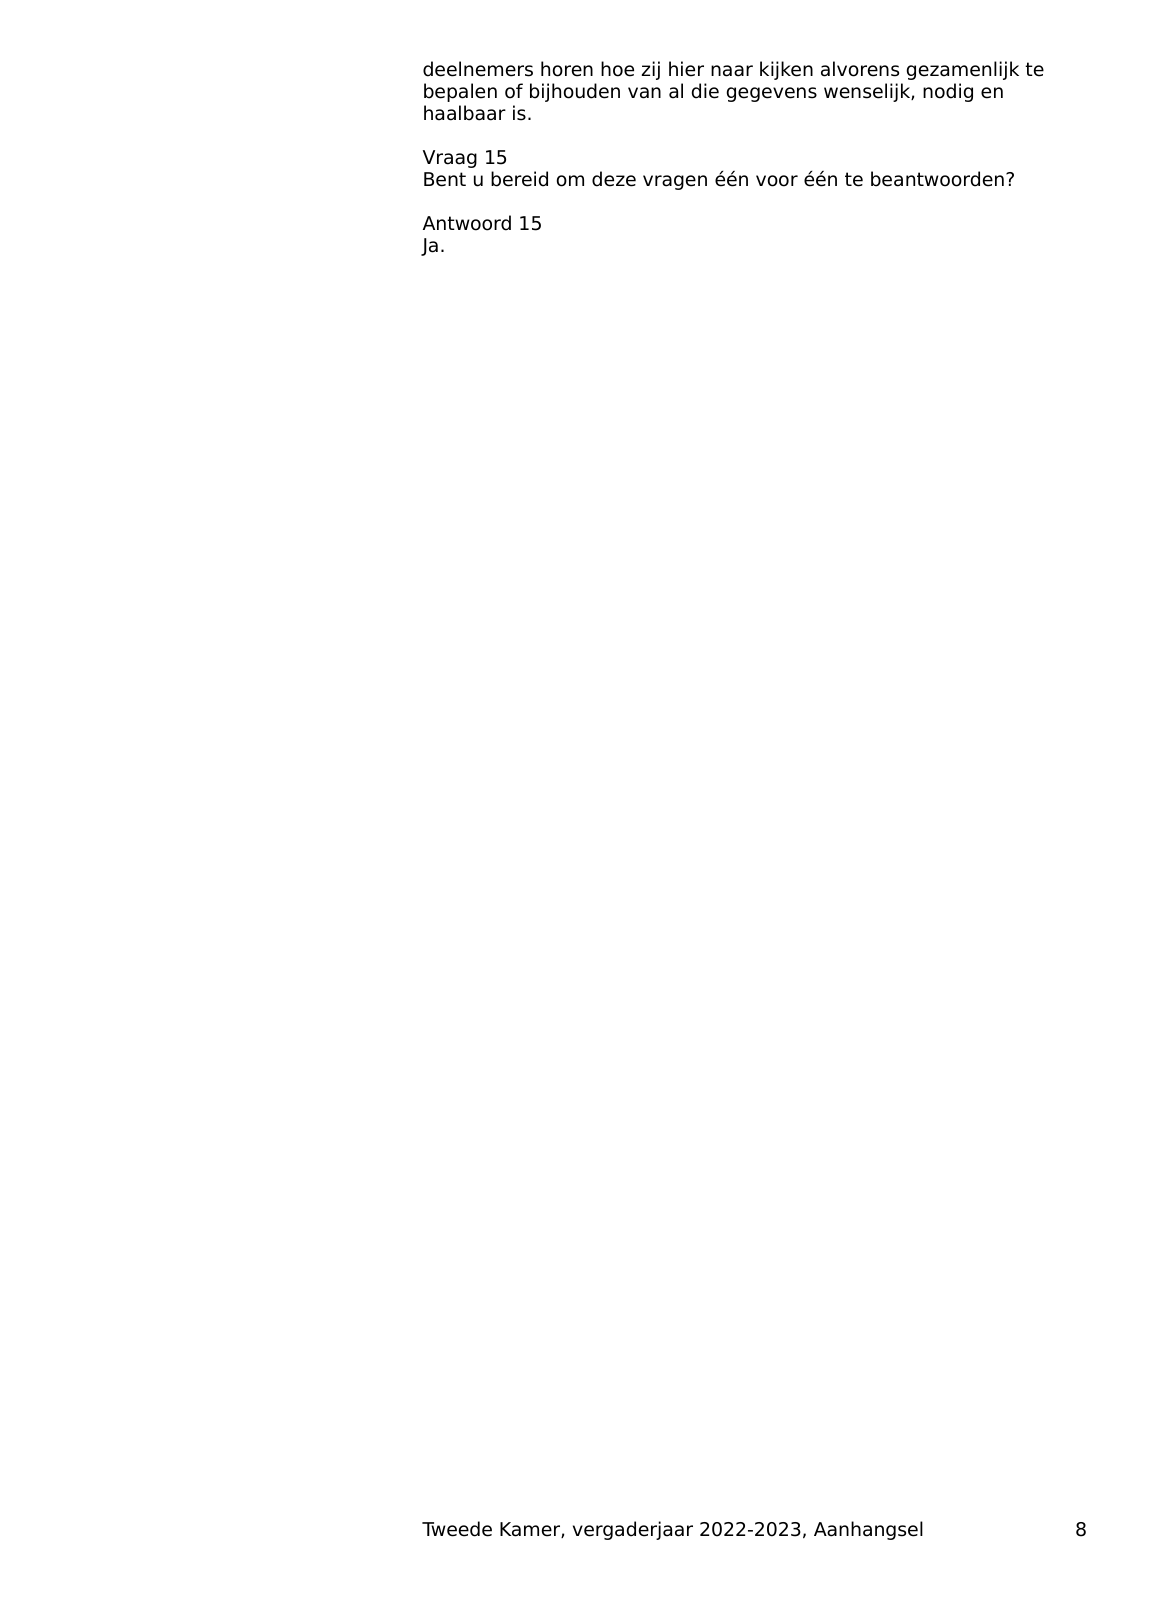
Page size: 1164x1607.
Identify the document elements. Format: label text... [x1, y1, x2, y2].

text deelnemers horen hoe zij hier naar kijken alvorens gezamenlijk te bepalen of bijhouden van al die gegevens wenselijk, nodig en haalbaar is. [422, 59, 1087, 125]
text Antwoord 15 [422, 213, 1087, 235]
text Vraag 15 [422, 147, 1087, 169]
text Ja. [422, 235, 1087, 257]
text Bent u bereid om deze vragen één voor één te beantwoorden? [422, 169, 1087, 191]
